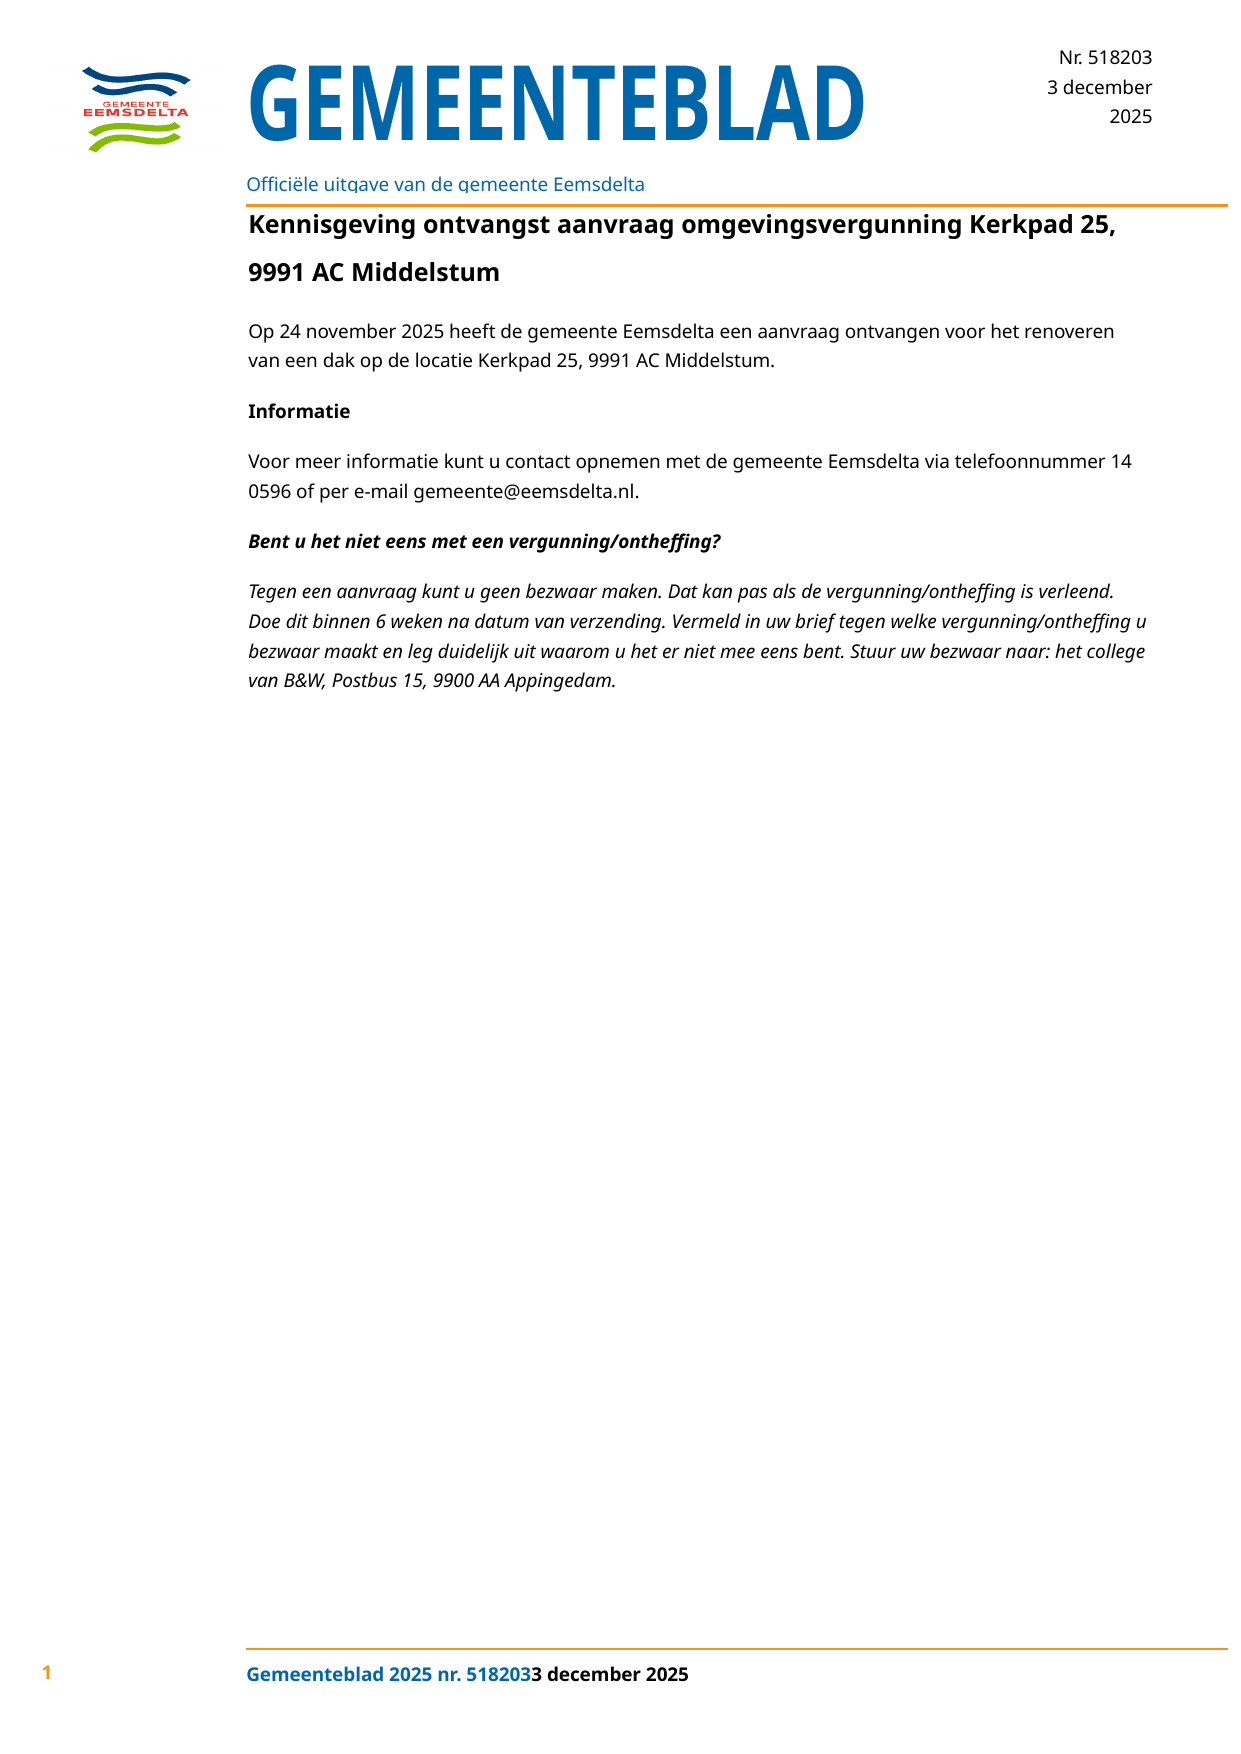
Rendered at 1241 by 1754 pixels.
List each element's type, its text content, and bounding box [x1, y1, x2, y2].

text Bent u het niet eens met een vergunning/ontheffing? [248, 528, 1152, 554]
text Kennisgeving ontvangst aanvraag omgevingsvergunning Kerkpad 25, 9991 AC Middelstum [248, 207, 1152, 288]
picture [41, 47, 231, 172]
text Informatie [248, 398, 1152, 424]
text Voor meer informatie kunt u contact opnemen met de gemeente Eemsdelta via telefoonnummer 14 0596 of per e-mail gemeente@eemsdelta.nl. [248, 448, 1152, 504]
text Op 24 november 2025 heeft de gemeente Eemsdelta een aanvraag ontvangen voor het renoveren van een dak op de locatie Kerkpad 25, 9991 AC Middelstum. [248, 318, 1152, 373]
text Tegen een aanvraag kunt u geen bezwaar maken. Dat kan pas als de vergunning/ontheffing is verleend. Doe dit binnen 6 weken na datum van verzending. Vermeld in uw brief tegen welke vergunning/ontheffing u bezwaar maakt en leg duidelijk uit waarom u het er niet mee eens bent. Stuur uw bezwaar naar: het college van B&W, Postbus 15, 9900 AA Appingedam. [248, 579, 1152, 693]
